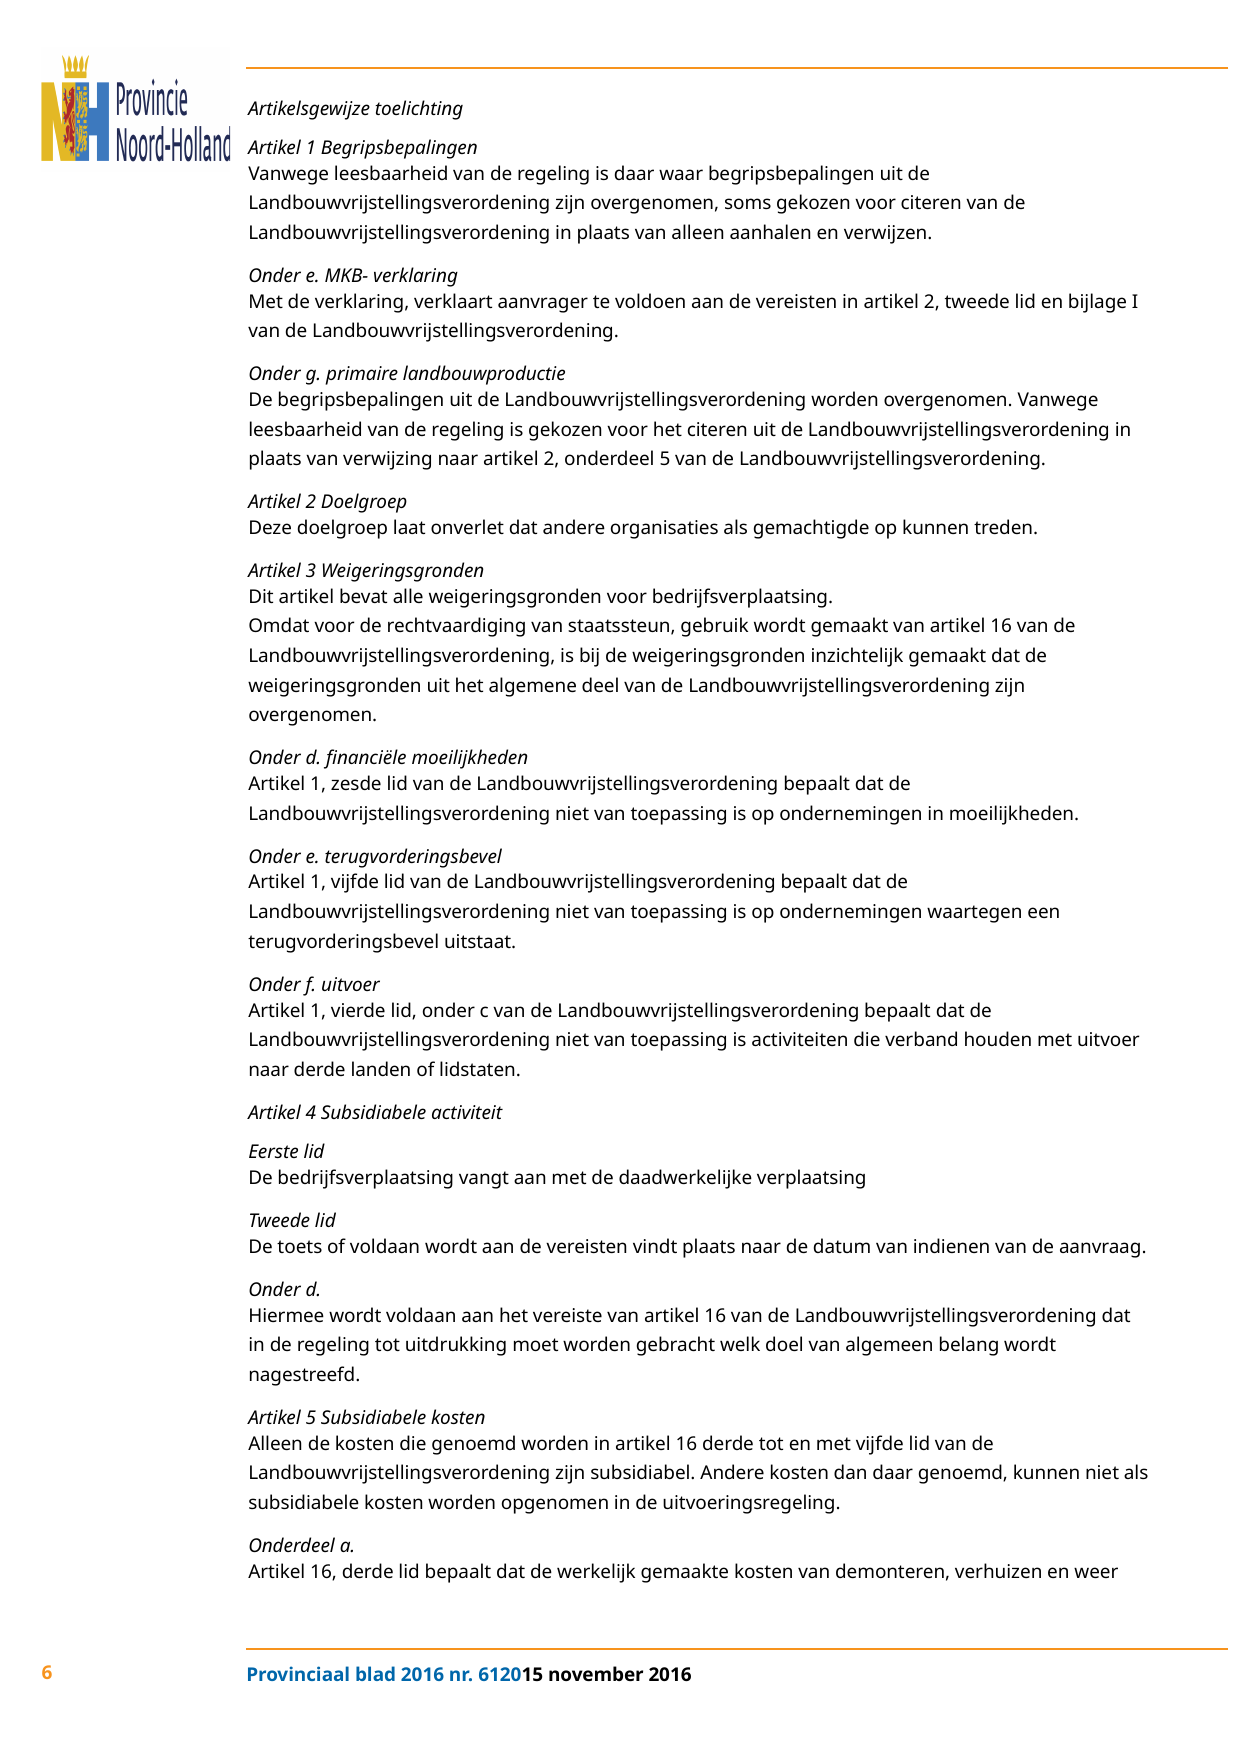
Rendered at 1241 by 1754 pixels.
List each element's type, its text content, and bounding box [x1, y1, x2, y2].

text Omdat voor de rechtvaardiging van staatssteun, gebruik wordt gemaakt van artikel 16 van de Landbouwvrijstellingsverordening, is bij de weigeringsgronden inzichtelijk gemaakt dat de weigeringsgronden uit het algemene deel van de Landbouwvrijstellingsverordening zijn overgenomen. [248, 613, 1152, 727]
text Alleen de kosten die genoemd worden in artikel 16 derde tot en met vijfde lid van de Landbouwvrijstellingsverordening zijn subsidiabel. Andere kosten dan daar genoemd, kunnen niet als subsidiabele kosten worden opgenomen in de uitvoeringsregeling. [248, 1430, 1152, 1515]
text Artikel 5 Subsidiabele kosten [248, 1404, 1152, 1430]
text Tweede lid [248, 1207, 1152, 1233]
text Dit artikel bevat alle weigeringsgronden voor bedrijfsverplaatsing. [248, 583, 1152, 609]
picture [41, 47, 231, 172]
text Onderdeel a. [248, 1532, 1152, 1558]
text Met de verklaring, verklaart aanvrager te voldoen aan de vereisten in artikel 2, tweede lid en bijlage I van de Landbouwvrijstellingsverordening. [248, 288, 1152, 343]
text De begripsbepalingen uit de Landbouwvrijstellingsverordening worden overgenomen. Vanwege leesbaarheid van de regeling is gekozen voor het citeren uit de Landbouwvrijstellingsverordening in plaats van verwijzing naar artikel 2, onderdeel 5 van de Landbouwvrijstellingsverordening. [248, 386, 1152, 471]
text Onder e. MKB- verklaring [248, 262, 1152, 288]
text Onder g. primaire landbouwproductie [248, 361, 1152, 386]
text Hiermee wordt voldaan aan het vereiste van artikel 16 van de Landbouwvrijstellingsverordening dat in de regeling tot uitdrukking moet worden gebracht welk doel van algemeen belang wordt nagestreefd. [248, 1302, 1152, 1387]
text Artikel 1, zesde lid van de Landbouwvrijstellingsverordening bepaalt dat de Landbouwvrijstellingsverordening niet van toepassing is op ondernemingen in moeilijkheden. [248, 770, 1152, 826]
text Onder f. uitvoer [248, 971, 1152, 997]
text Vanwege leesbaarheid van de regeling is daar waar begripsbepalingen uit de Landbouwvrijstellingsverordening zijn overgenomen, soms gekozen voor citeren van de Landbouwvrijstellingsverordening in plaats van alleen aanhalen en verwijzen. [248, 160, 1152, 245]
text Artikel 1 Begripsbepalingen [248, 134, 1152, 160]
text De toets of voldaan wordt aan de vereisten vindt plaats naar de datum van indienen van de aanvraag. [248, 1233, 1152, 1259]
text Eerste lid [248, 1138, 1152, 1164]
text Artikel 1, vijfde lid van de Landbouwvrijstellingsverordening bepaalt dat de Landbouwvrijstellingsverordening niet van toepassing is op ondernemingen waartegen een terugvorderingsbevel uitstaat. [248, 869, 1152, 954]
text Deze doelgroep laat onverlet dat andere organisaties als gemachtigde op kunnen treden. [248, 514, 1152, 540]
text Artikel 2 Doelgroep [248, 488, 1152, 514]
text Artikel 16, derde lid bepaalt dat de werkelijk gemaakte kosten van demonteren, verhuizen en weer [248, 1558, 1152, 1583]
text Artikel 4 Subsidiabele activiteit [248, 1099, 1152, 1125]
text Onder d. [248, 1276, 1152, 1302]
text De bedrijfsverplaatsing vangt aan met de daadwerkelijke verplaatsing [248, 1164, 1152, 1190]
text Onder e. terugvorderingsbevel [248, 843, 1152, 869]
text Artikel 1, vierde lid, onder c van de Landbouwvrijstellingsverordening bepaalt dat de Landbouwvrijstellingsverordening niet van toepassing is activiteiten die verband houden met uitvoer naar derde landen of lidstaten. [248, 997, 1152, 1082]
text Onder d. financiële moeilijkheden [248, 744, 1152, 770]
text Artikelsgewijze toelichting [248, 95, 1152, 121]
text Artikel 3 Weigeringsgronden [248, 557, 1152, 583]
